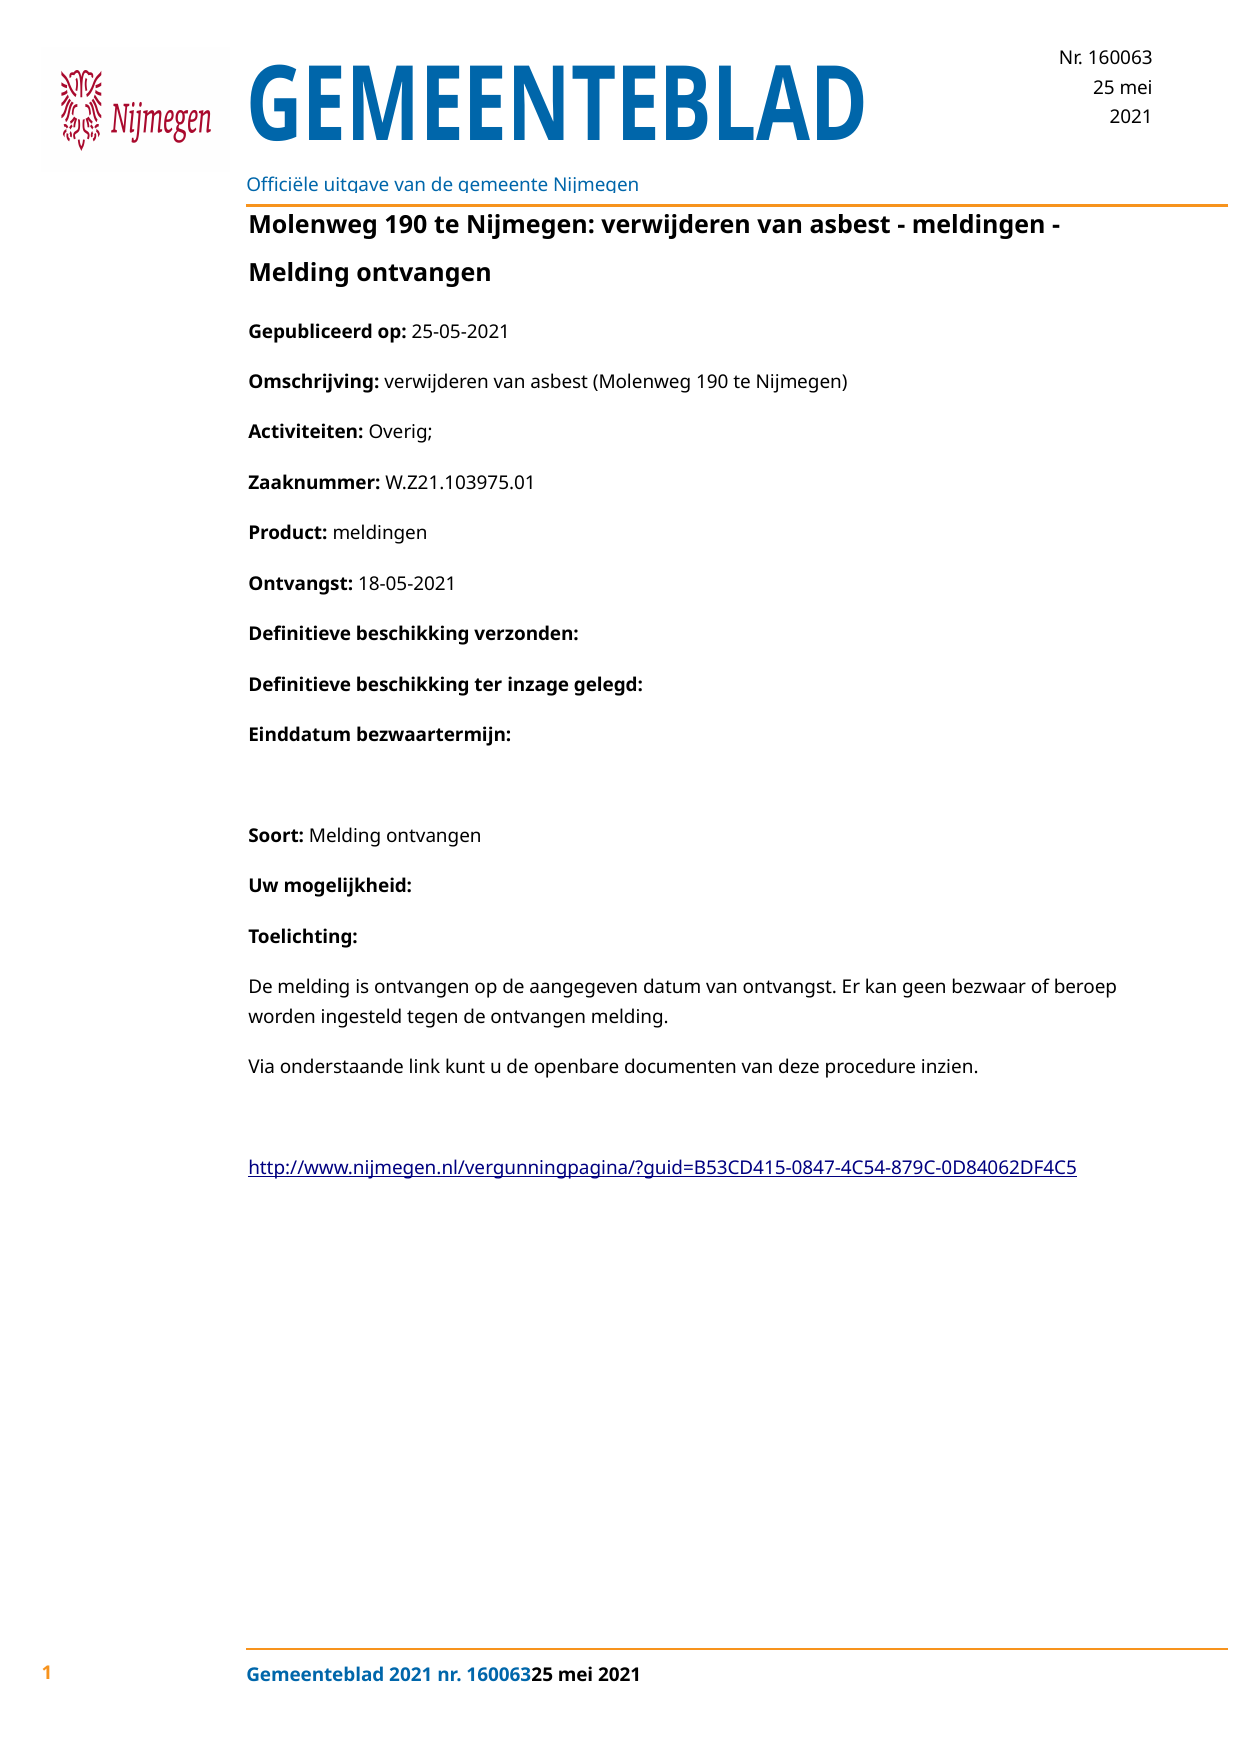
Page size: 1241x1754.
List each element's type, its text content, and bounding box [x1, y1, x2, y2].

text Soort: Melding ontvangen [248, 822, 1152, 848]
text Uw mogelijkheid: [248, 872, 1152, 898]
text Gepubliceerd op: 25-05-2021 [248, 318, 1152, 344]
text Definitieve beschikking verzonden: [248, 620, 1152, 646]
text Definitieve beschikking ter inzage gelegd: [248, 671, 1152, 697]
text Activiteiten: Overig; [248, 419, 1152, 444]
text Molenweg 190 te Nijmegen: verwijderen van asbest - meldingen - Melding ontvangen [248, 207, 1152, 288]
text Product: meldingen [248, 519, 1152, 545]
text Ontvangst: 18-05-2021 [248, 570, 1152, 596]
picture [41, 47, 231, 172]
text De melding is ontvangen op de aangegeven datum van ontvangst. Er kan geen bezwaar of beroep worden ingesteld tegen de ontvangen melding. [248, 973, 1152, 1029]
text Einddatum bezwaartermijn: [248, 721, 1152, 747]
text http://www.nijmegen.nl/vergunningpagina/?guid=B53CD415-0847-4C54-879C-0D84062DF4C5 [248, 1154, 1152, 1180]
text Zaaknummer: W.Z21.103975.01 [248, 469, 1152, 495]
text Via onderstaande link kunt u de openbare documenten van deze procedure inzien. [248, 1053, 1152, 1079]
text Omschrijving: verwijderen van asbest (Molenweg 190 te Nijmegen) [248, 368, 1152, 394]
text Toelichting: [248, 923, 1152, 949]
